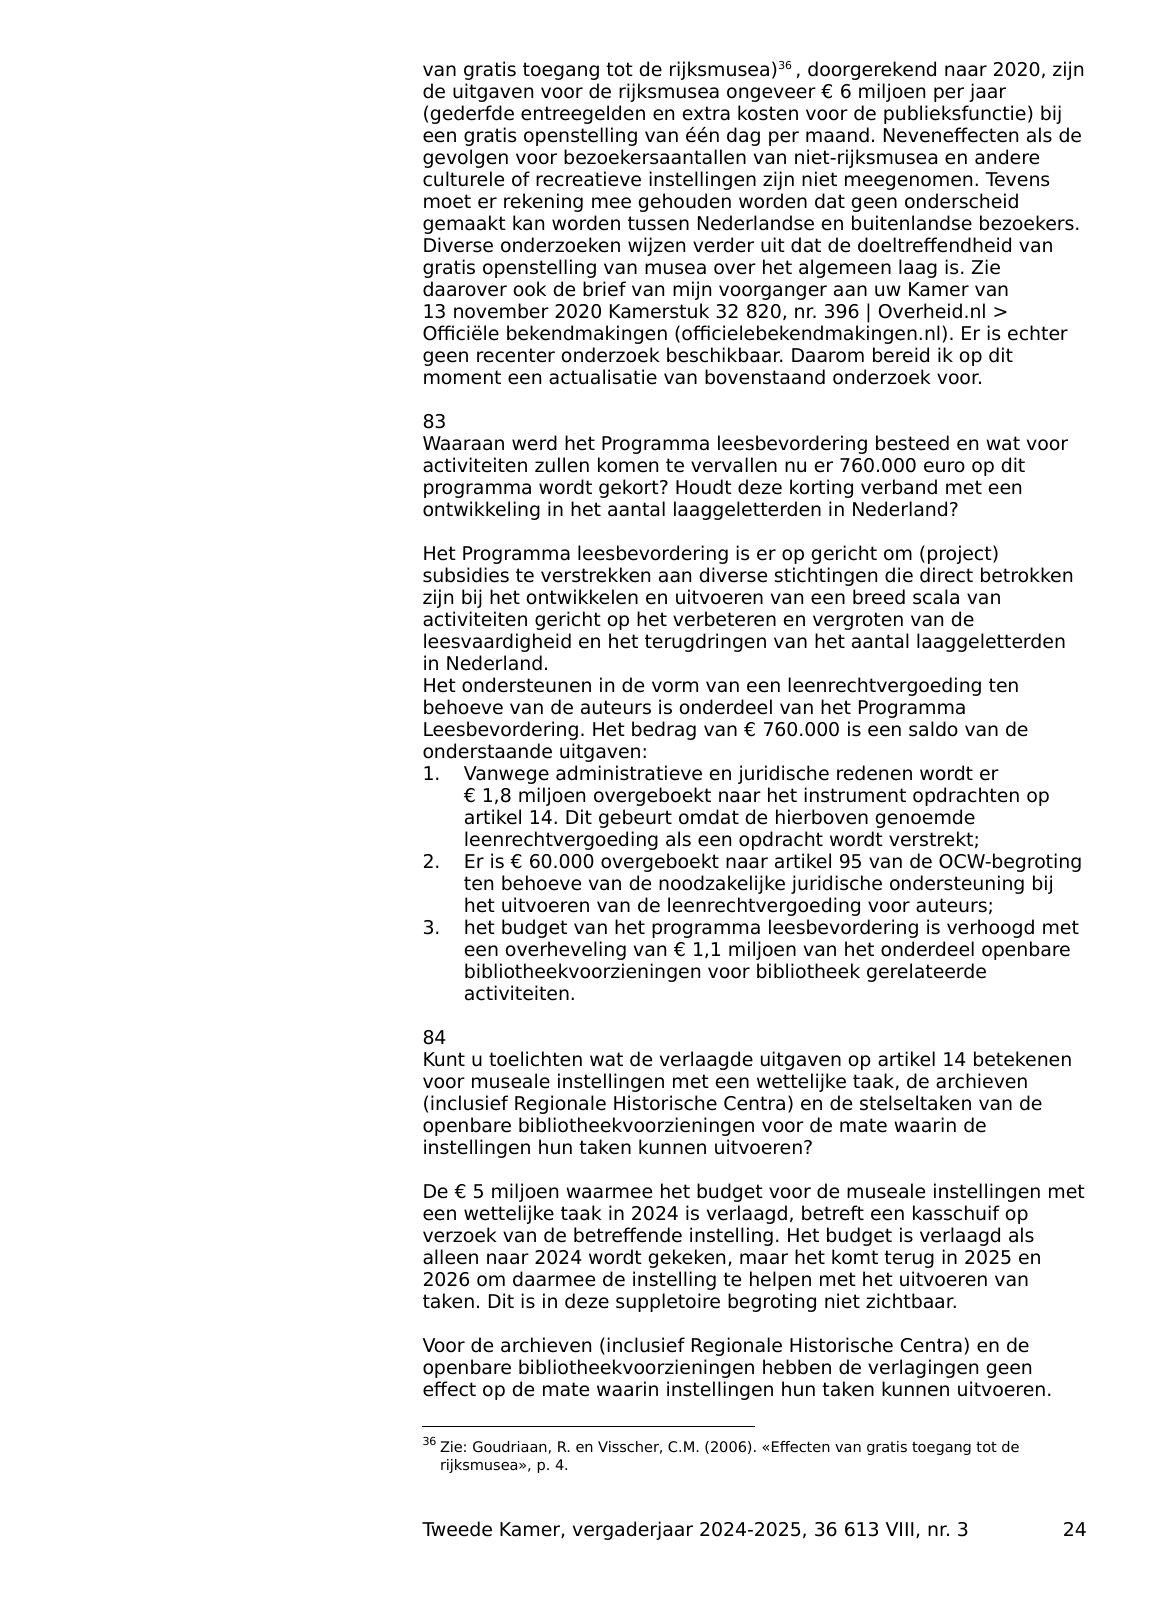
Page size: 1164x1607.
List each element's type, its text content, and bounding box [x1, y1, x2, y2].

text Zie: Goudriaan, R. en Visscher, C.M. (2006). «Effecten van gratis toegang tot de rijksmusea», p. 4. [422, 1435, 1087, 1474]
text 2. Er is € 60.000 overgeboekt naar artikel 95 van de OCW-begroting ten behoeve van de noodzakelijke juridische ondersteuning bij het uitvoeren van de leenrechtvergoeding voor auteurs; [422, 851, 1087, 917]
text van gratis toegang tot de rijksmusea), doorgerekend naar 2020, zijn de uitgaven voor de rijksmusea ongeveer € 6 miljoen per jaar (gederfde entreegelden en extra kosten voor de publieksfunctie) bij een gratis openstelling van één dag per maand. Neveneffecten als de gevolgen voor bezoekersaantallen van niet-rijksmusea en andere culturele of recreatieve instellingen zijn niet meegenomen. Tevens moet er rekening mee gehouden worden dat geen onderscheid gemaakt kan worden tussen Nederlandse en buitenlandse bezoekers. Diverse onderzoeken wijzen verder uit dat de doeltreffendheid van gratis openstelling van musea over het algemeen laag is. Zie daarover ook de brief van mijn voorganger aan uw Kamer van 13 november 2020 Kamerstuk 32 820, nr. 396 | Overheid.nl > Officiële bekendmakingen (officielebekendmakingen.nl). Er is echter geen recenter onderzoek beschikbaar. Daarom bereid ik op dit moment een actualisatie van bovenstaand onderzoek voor. [422, 59, 1087, 389]
text Voor de archieven (inclusief Regionale Historische Centra) en de openbare bibliotheekvoorzieningen hebben de verlagingen geen effect op de mate waarin instellingen hun taken kunnen uitvoeren. [422, 1335, 1087, 1401]
text 3. het budget van het programma leesbevordering is verhoogd met een overheveling van € 1,1 miljoen van het onderdeel openbare bibliotheekvoorzieningen voor bibliotheek gerelateerde activiteiten. [422, 917, 1087, 1004]
text De € 5 miljoen waarmee het budget voor de museale instellingen met een wettelijke taak in 2024 is verlaagd, betreft een kasschuif op verzoek van de betreffende instelling. Het budget is verlaagd als alleen naar 2024 wordt gekeken, maar het komt terug in 2025 en 2026 om daarmee de instelling te helpen met het uitvoeren van taken. Dit is in deze suppletoire begroting niet zichtbaar. [422, 1181, 1087, 1313]
text Kunt u toelichten wat de verlaagde uitgaven op artikel 14 betekenen voor museale instellingen met een wettelijke taak, de archieven (inclusief Regionale Historische Centra) en de stelseltaken van de openbare bibliotheekvoorzieningen voor de mate waarin de instellingen hun taken kunnen uitvoeren? [422, 1049, 1087, 1159]
text Het ondersteunen in de vorm van een leenrechtvergoeding ten behoeve van de auteurs is onderdeel van het Programma Leesbevordering. Het bedrag van € 760.000 is een saldo van de onderstaande uitgaven: [422, 675, 1087, 763]
text Het Programma leesbevordering is er op gericht om (project) subsidies te verstrekken aan diverse stichtingen die direct betrokken zijn bij het ontwikkelen en uitvoeren van een breed scala van activiteiten gericht op het verbeteren en vergroten van de leesvaardigheid en het terugdringen van het aantal laaggeletterden in Nederland. [422, 543, 1087, 675]
text 1. Vanwege administratieve en juridische redenen wordt er € 1,8 miljoen overgeboekt naar het instrument opdrachten op artikel 14. Dit gebeurt omdat de hierboven genoemde leenrechtvergoeding als een opdracht wordt verstrekt; [422, 763, 1087, 851]
text 83 [422, 411, 1087, 433]
text Waaraan werd het Programma leesbevordering besteed en wat voor activiteiten zullen komen te vervallen nu er 760.000 euro op dit programma wordt gekort? Houdt deze korting verband met een ontwikkeling in het aantal laaggeletterden in Nederland? [422, 433, 1087, 521]
text 84 [422, 1027, 1087, 1049]
